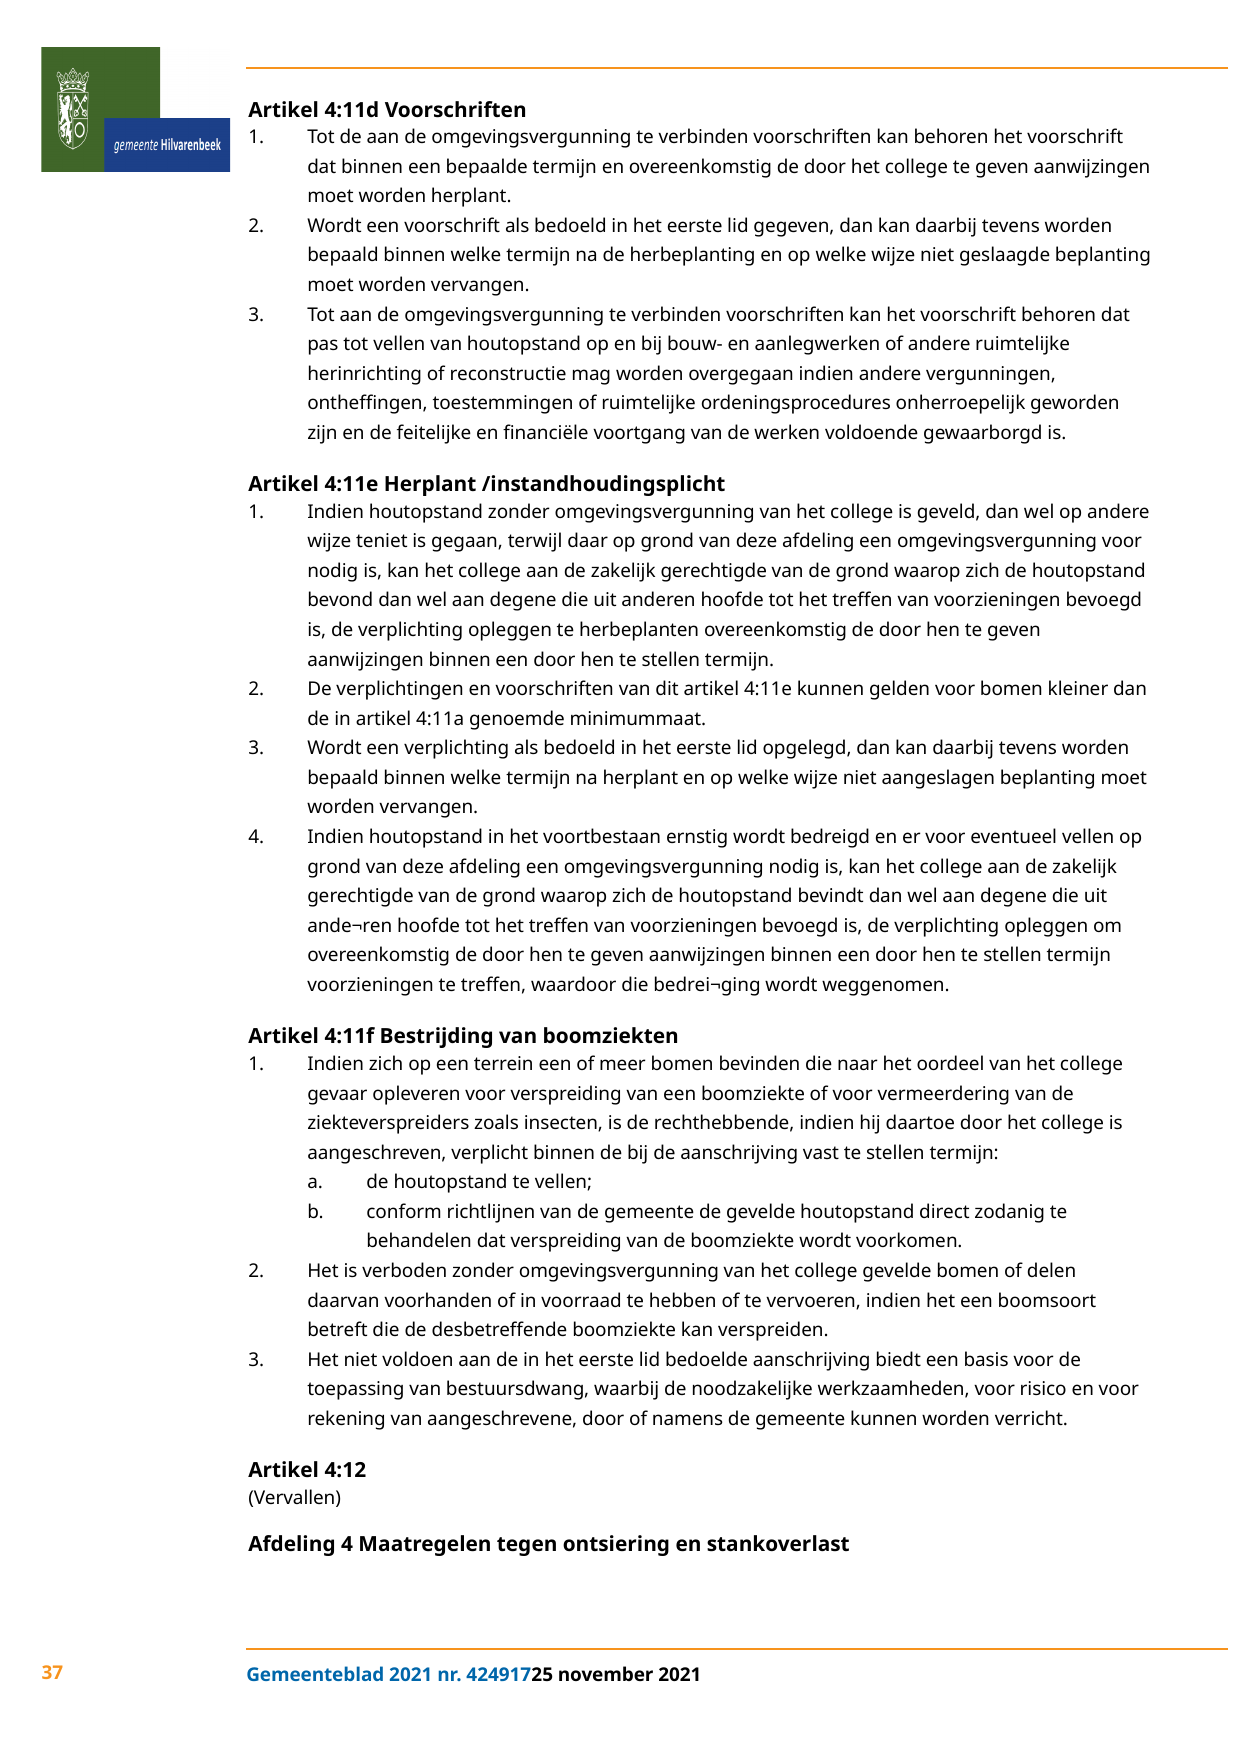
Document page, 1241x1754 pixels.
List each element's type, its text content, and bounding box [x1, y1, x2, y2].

text (Vervallen) [248, 1484, 1152, 1510]
list Indien houtopstand zonder omgevingsvergunning van het college is geveld, dan wel op andere wijze teniet is gegaan, terwijl daar op grond van deze afdeling een omgevingsvergunning voor nodig is, kan het college aan de zakelijk gerechtigde van de grond waarop zich de houtopstand bevond dan wel aan degene die uit anderen hoofde tot het treffen van voorzieningen bevoegd is, de verplichting opleggen te herbeplanten overeenkomstig de door hen te geven aanwijzingen binnen een door hen te stellen termijn. [248, 498, 1152, 672]
text Artikel 4:11f Bestrijding van boomziekten [248, 1022, 1152, 1050]
text Artikel 4:11e Herplant /instandhoudingsplicht [248, 469, 1152, 498]
list Wordt een voorschrift als bedoeld in het eerste lid gegeven, dan kan daarbij tevens worden bepaald binnen welke termijn na de herbeplanting en op welke wijze niet geslaagde beplanting moet worden vervangen. [248, 212, 1152, 297]
text Afdeling 4 Maatregelen tegen ontsiering en stankoverlast [248, 1529, 1152, 1558]
list Tot aan de omgevingsvergunning te verbinden voorschriften kan het voorschrift behoren dat pas tot vellen van houtopstand op en bij bouw- en aanlegwerken of andere ruimtelijke herinrichting of reconstructie mag worden overgegaan indien andere vergunningen, ontheffingen, toestemmingen of ruimtelijke ordeningsprocedures onherroepelijk geworden zijn en de feitelijke en financiële voortgang van de werken voldoende gewaarborgd is. [248, 301, 1152, 445]
list Indien zich op een terrein een of meer bomen bevinden die naar het oordeel van het college gevaar opleveren voor verspreiding van een boomziekte of voor vermeerdering van de ziekteverspreiders zoals insecten, is de rechthebbende, indien hij daartoe door het college is aangeschreven, verplicht binnen de bij de aanschrijving vast te stellen termijn: [248, 1050, 1152, 1164]
list Tot de aan de omgevingsvergunning te verbinden voorschriften kan behoren het voorschrift dat binnen een bepaalde termijn en overeenkomstig de door het college te geven aanwijzingen moet worden herplant. [248, 123, 1152, 208]
list conform richtlijnen van de gemeente de gevelde houtopstand direct zodanig te behandelen dat verspreiding van de boomziekte wordt voorkomen. [307, 1198, 1152, 1253]
list De verplichtingen en voorschriften van dit artikel 4:11e kunnen gelden voor bomen kleiner dan de in artikel 4:11a genoemde minimummaat. [248, 675, 1152, 731]
picture [41, 47, 231, 172]
text Artikel 4:12 [248, 1456, 1152, 1484]
list Het niet voldoen aan de in het eerste lid bedoelde aanschrijving biedt een basis voor de toepassing van bestuursdwang, waarbij de noodzakelijke werkzaamheden, voor risico en voor rekening van aangeschrevene, door of namens de gemeente kunnen worden verricht. [248, 1346, 1152, 1431]
list Wordt een verplichting als bedoeld in het eerste lid opgelegd, dan kan daarbij tevens worden bepaald binnen welke termijn na herplant en op welke wijze niet aangeslagen beplanting moet worden vervangen. [248, 734, 1152, 819]
text Artikel 4:11d Voorschriften [248, 95, 1152, 123]
list de houtopstand te vellen; [307, 1168, 1152, 1194]
list Indien houtopstand in het voortbestaan ernstig wordt bedreigd en er voor eventueel vellen op grond van deze afdeling een omgevingsvergunning nodig is, kan het college aan de zakelijk gerechtigde van de grond waarop zich de houtopstand bevindt dan wel aan degene die uit ande¬ren hoofde tot het treffen van voorzieningen bevoegd is, de verplichting opleggen om overeenkomstig de door hen te geven aanwijzingen binnen een door hen te stellen termijn voorzieningen te treffen, waardoor die bedrei¬ging wordt weggenomen. [248, 823, 1152, 997]
list Het is verboden zonder omgevingsvergunning van het college gevelde bomen of delen daarvan voorhanden of in voorraad te hebben of te vervoeren, indien het een boomsoort betreft die de desbetreffende boomziekte kan verspreiden. [248, 1257, 1152, 1342]
